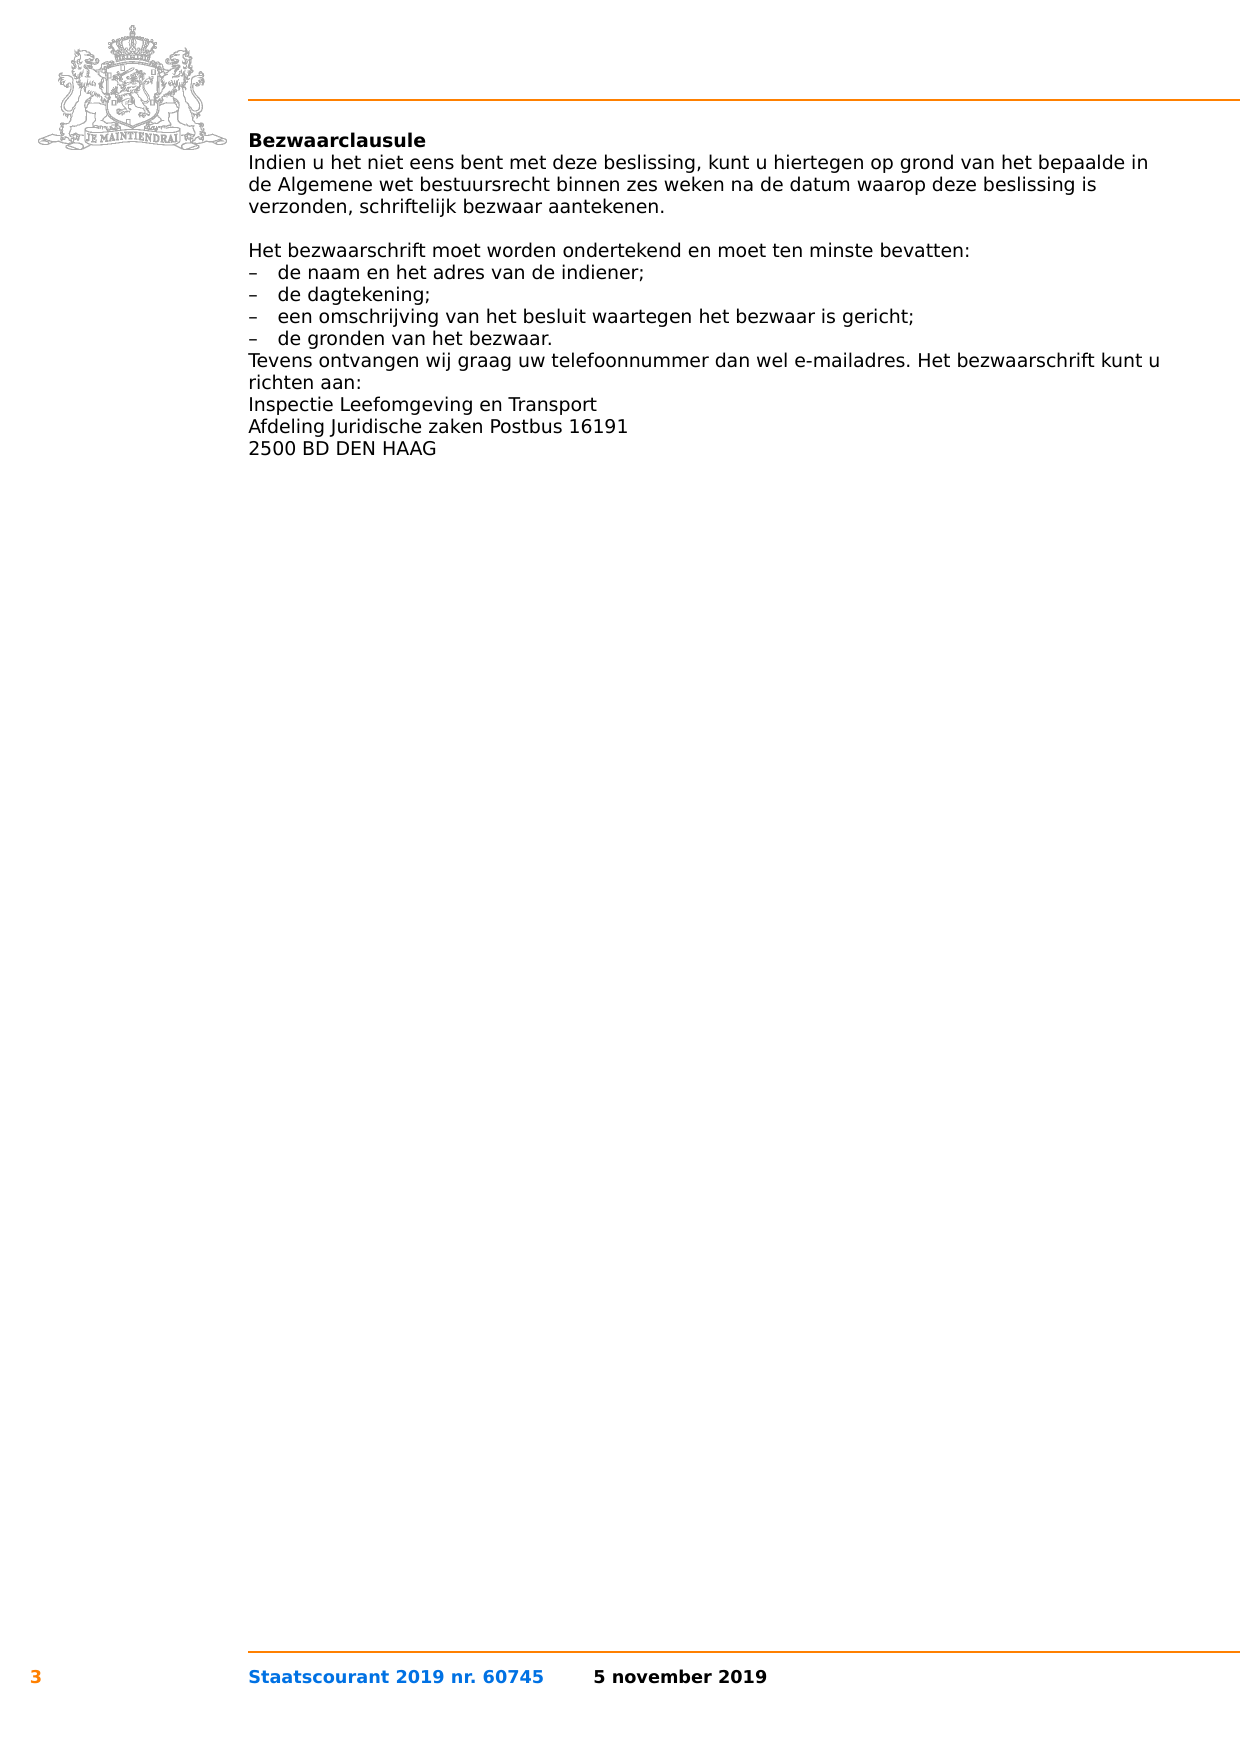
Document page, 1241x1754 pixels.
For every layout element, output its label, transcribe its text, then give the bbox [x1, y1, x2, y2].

text Tevens ontvangen wij graag uw telefoonnummer dan wel e-mailadres. Het bezwaarschrift kunt u richten aan: [248, 349, 1163, 393]
text – de dagtekening; [248, 284, 1163, 306]
text Inspectie Leefomgeving en Transport [248, 393, 1163, 416]
text – een omschrijving van het besluit waartegen het bezwaar is gericht; [248, 306, 1163, 328]
picture [38, 25, 227, 150]
text Bezwaarclausule [248, 130, 1163, 152]
text – de naam en het adres van de indiener; [248, 262, 1163, 284]
text Het bezwaarschrift moet worden ondertekend en moet ten minste bevatten: [248, 240, 1163, 262]
text 2500 BD DEN HAAG [248, 437, 1163, 459]
text – de gronden van het bezwaar. [248, 328, 1163, 349]
text Indien u het niet eens bent met deze beslissing, kunt u hiertegen op grond van het bepaalde in de Algemene wet bestuursrecht binnen zes weken na de datum waarop deze beslissing is verzonden, schriftelijk bezwaar aantekenen. [248, 152, 1163, 218]
text Afdeling Juridische zaken Postbus 16191 [248, 416, 1163, 437]
